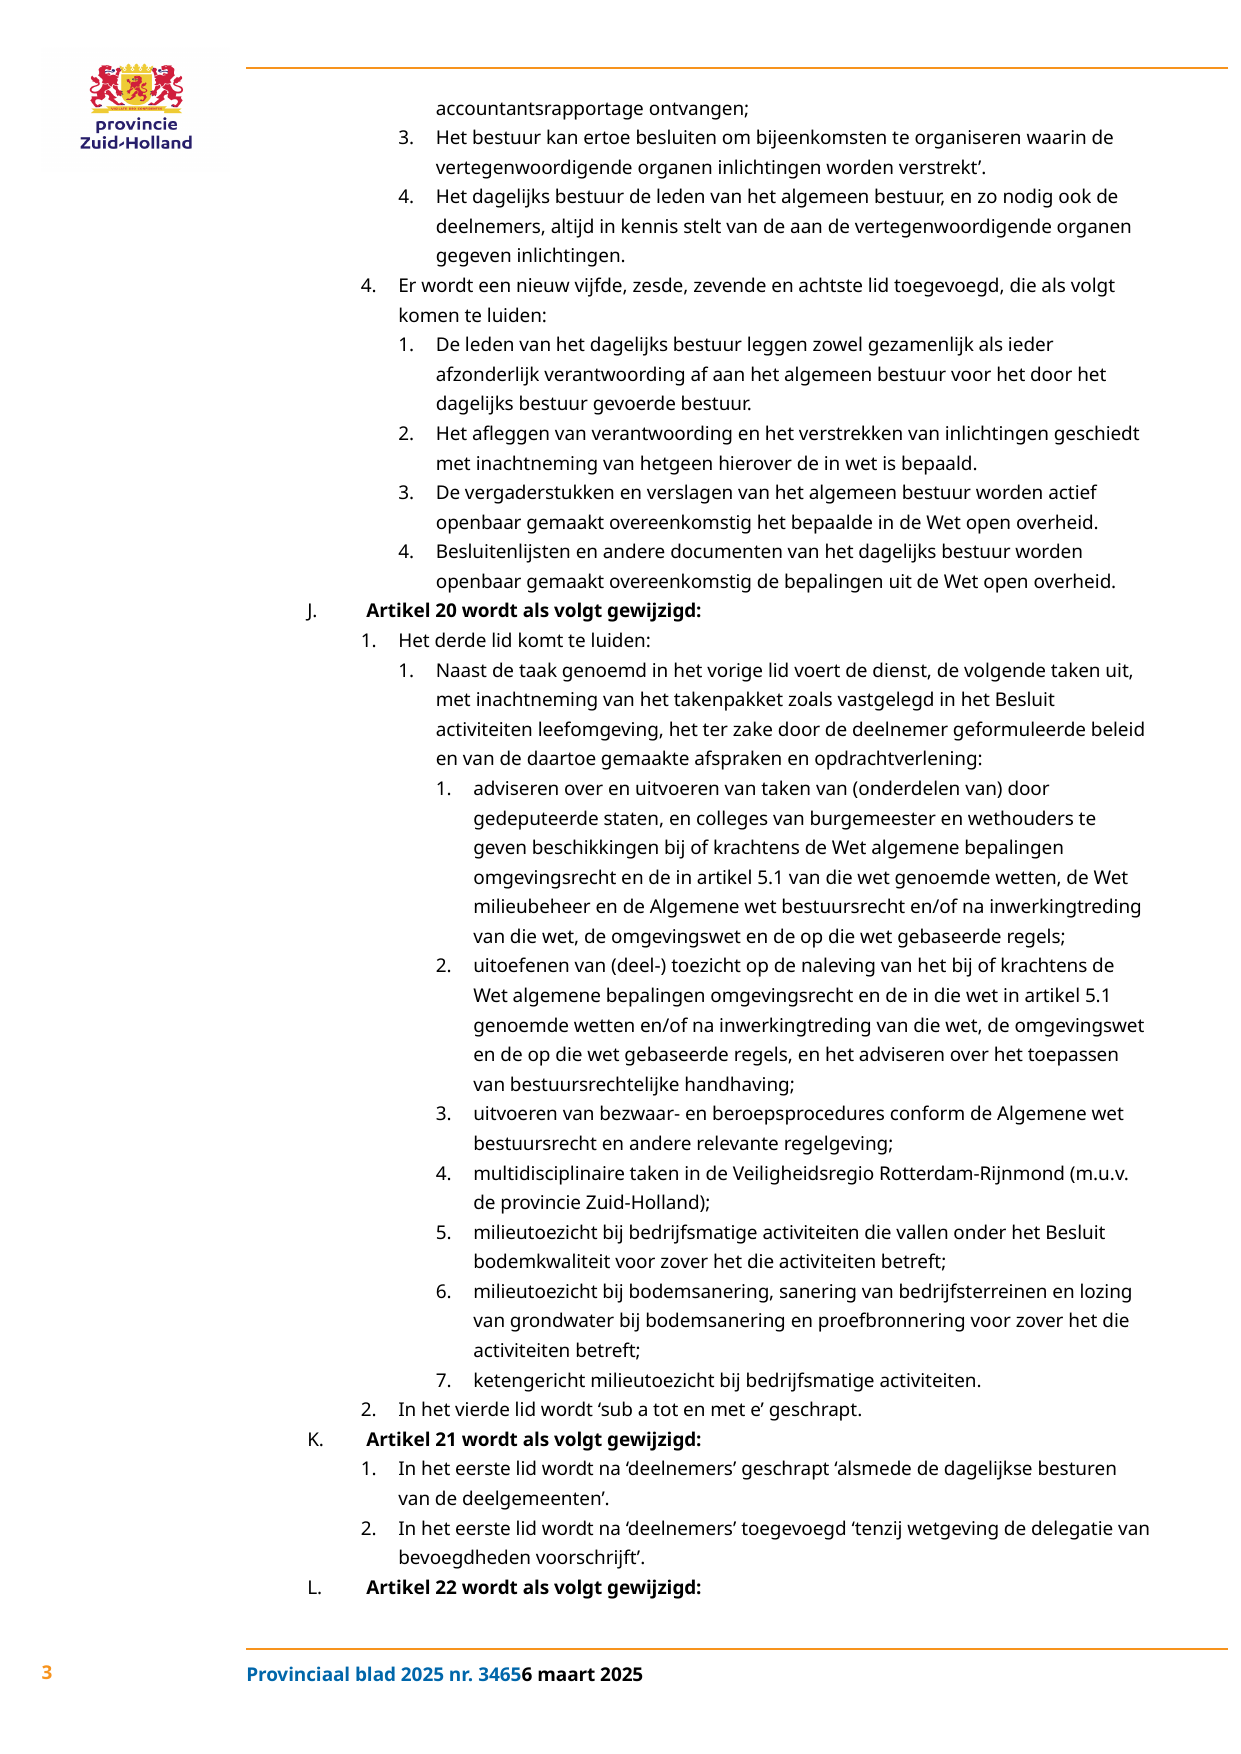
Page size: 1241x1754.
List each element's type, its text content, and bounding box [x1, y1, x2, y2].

list Er wordt een nieuw vijfde, zesde, zevende en achtste lid toegevoegd, die als volgt komen te luiden: [361, 272, 1152, 328]
list Het afleggen van verantwoording en het verstrekken van inlichtingen geschiedt met inachtneming van hetgeen hierover de in wet is bepaald. [398, 420, 1152, 476]
list milieutoezicht bij bodemsanering, sanering van bedrijfsterreinen en lozing van grondwater bij bodemsanering en proefbronnering voor zover het die activiteiten betreft; [436, 1278, 1152, 1363]
picture [41, 47, 231, 172]
list Artikel 21 wordt als volgt gewijzigd: [307, 1426, 1152, 1452]
list In het vierde lid wordt ‘sub a tot en met e’ geschrapt. [361, 1396, 1152, 1422]
list milieutoezicht bij bedrijfsmatige activiteiten die vallen onder het Besluit bodemkwaliteit voor zover het die activiteiten betreft; [436, 1219, 1152, 1274]
list In het eerste lid wordt na ‘deelnemers’ toegevoegd ‘tenzij wetgeving de delegatie van bevoegdheden voorschrijft’. [361, 1515, 1152, 1570]
list In het eerste lid wordt na ‘deelnemers’ geschrapt ‘alsmede de dagelijkse besturen van de deelgemeenten’. [361, 1456, 1152, 1511]
list Besluitenlijsten en andere documenten van het dagelijks bestuur worden openbaar gemaakt overeenkomstig de bepalingen uit de Wet open overheid. [398, 538, 1152, 594]
list De leden van het dagelijks bestuur leggen zowel gezamenlijk als ieder afzonderlijk verantwoording af aan het algemeen bestuur voor het door het dagelijks bestuur gevoerde bestuur. [398, 331, 1152, 416]
list adviseren over en uitvoeren van taken van (onderdelen van) door gedeputeerde staten, en colleges van burgemeester en wethouders te geven beschikkingen bij of krachtens de Wet algemene bepalingen omgevingsrecht en de in artikel 5.1 van die wet genoemde wetten, de Wet milieubeheer en de Algemene wet bestuursrecht en/of na inwerkingtreding van die wet, de omgevingswet en de op die wet gebaseerde regels; [436, 775, 1152, 949]
list Het derde lid komt te luiden: [361, 627, 1152, 653]
list accountantsrapportage ontvangen; [398, 95, 1152, 121]
list ketengericht milieutoezicht bij bedrijfsmatige activiteiten. [436, 1367, 1152, 1393]
list Artikel 22 wordt als volgt gewijzigd: [307, 1574, 1152, 1600]
list multidisciplinaire taken in de Veiligheidsregio Rotterdam-Rijnmond (m.u.v. de provincie Zuid-Holland); [436, 1160, 1152, 1215]
list Artikel 20 wordt als volgt gewijzigd: [307, 598, 1152, 623]
list De vergaderstukken en verslagen van het algemeen bestuur worden actief openbaar gemaakt overeenkomstig het bepaalde in de Wet open overheid. [398, 479, 1152, 535]
list uitvoeren van bezwaar- en beroepsprocedures conform de Algemene wet bestuursrecht en andere relevante regelgeving; [436, 1101, 1152, 1156]
list Naast de taak genoemd in het vorige lid voert de dienst, de volgende taken uit, met inachtneming van het takenpakket zoals vastgelegd in het Besluit activiteiten leefomgeving, het ter zake door de deelnemer geformuleerde beleid en van de daartoe gemaakte afspraken en opdrachtverlening: [398, 657, 1152, 771]
list Het bestuur kan ertoe besluiten om bijeenkomsten te organiseren waarin de vertegenwoordigende organen inlichtingen worden verstrekt’. [398, 124, 1152, 180]
list Het dagelijks bestuur de leden van het algemeen bestuur, en zo nodig ook de deelnemers, altijd in kennis stelt van de aan de vertegenwoordigende organen gegeven inlichtingen. [398, 183, 1152, 268]
list uitoefenen van (deel-) toezicht op de naleving van het bij of krachtens de Wet algemene bepalingen omgevingsrecht en de in die wet in artikel 5.1 genoemde wetten en/of na inwerkingtreding van die wet, de omgevingswet en de op die wet gebaseerde regels, en het adviseren over het toepassen van bestuursrechtelijke handhaving; [436, 953, 1152, 1097]
